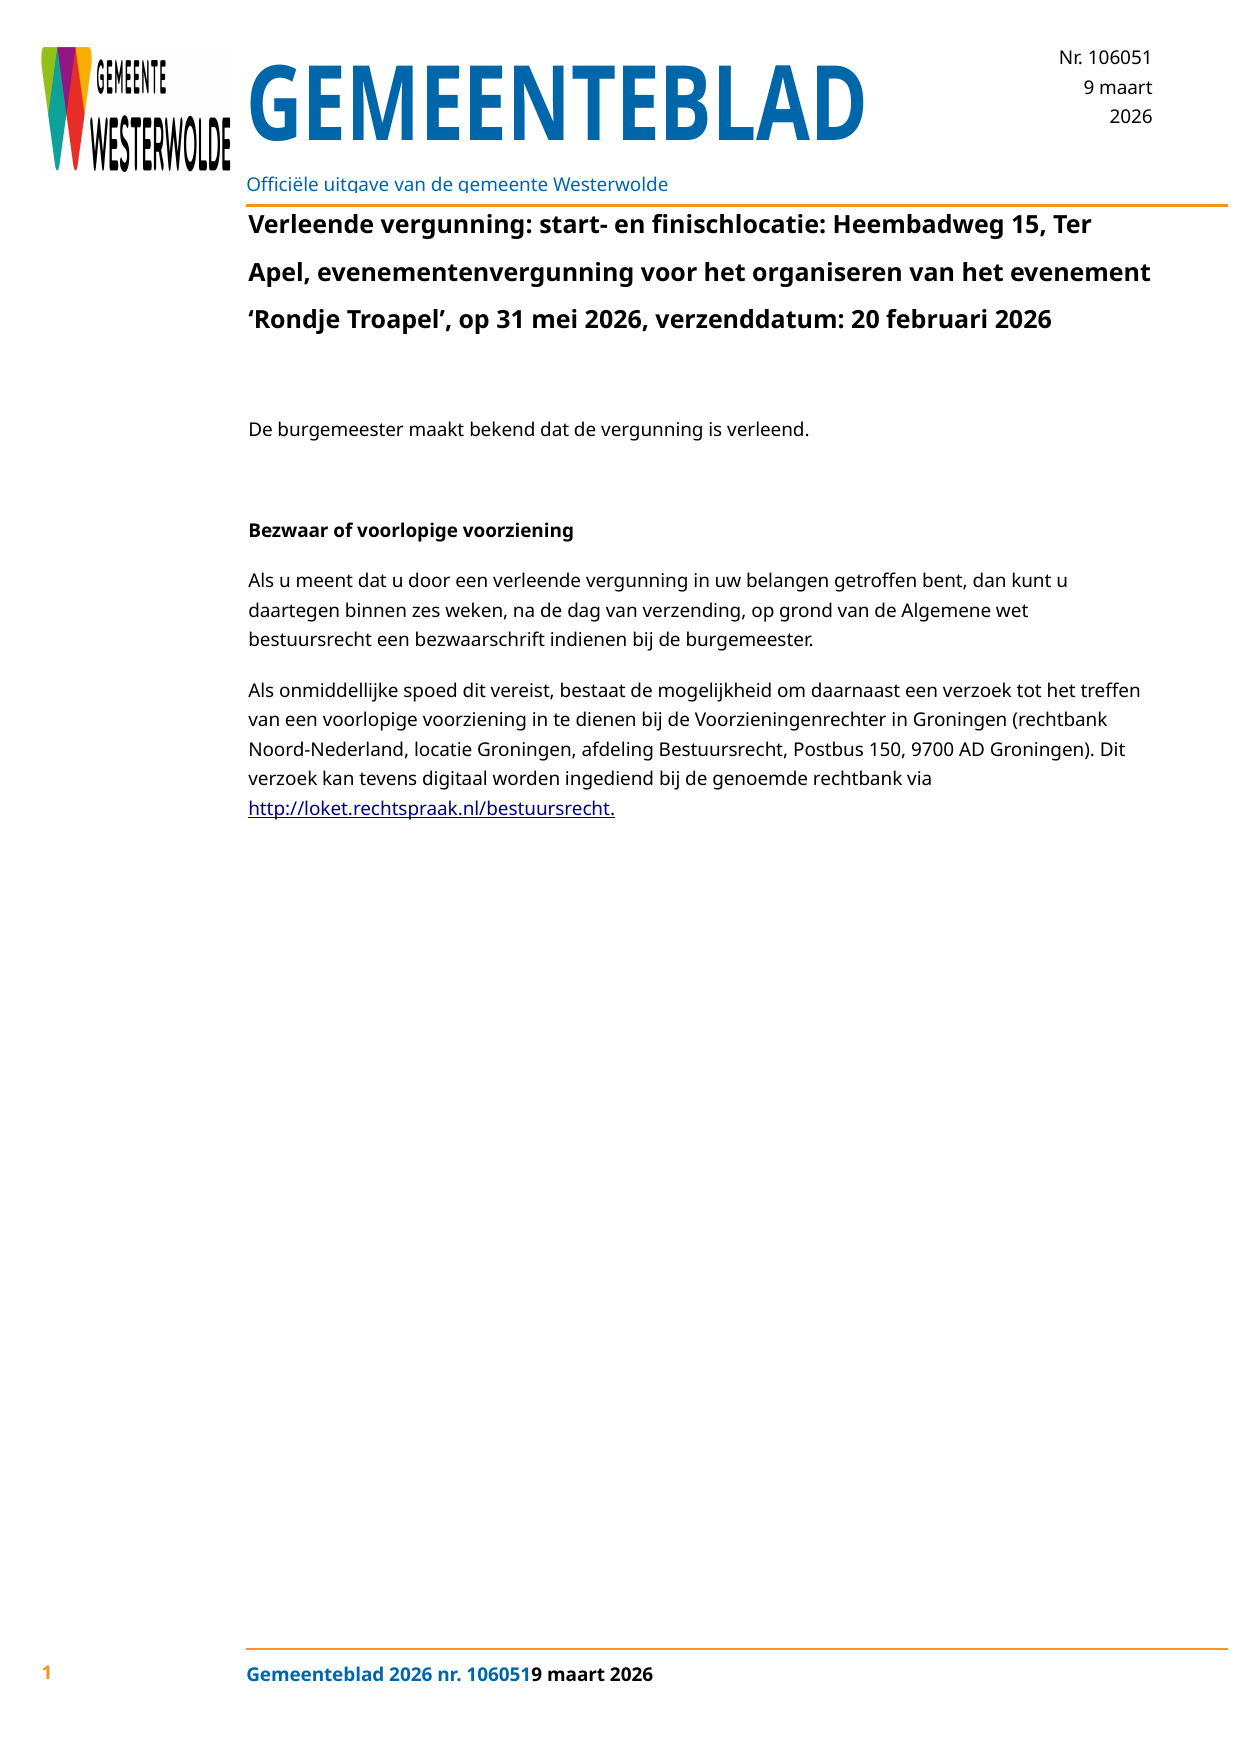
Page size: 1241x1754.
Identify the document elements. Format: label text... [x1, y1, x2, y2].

text Verleende vergunning: start- en finischlocatie: Heembadweg 15, Ter Apel, evenementenvergunning voor het organiseren van het evenement ‘Rondje Troapel’, op 31 mei 2026, verzenddatum: 20 februari 2026 [248, 207, 1152, 336]
picture [41, 47, 231, 172]
text Bezwaar of voorlopige voorziening [248, 517, 1152, 542]
text Als u meent dat u door een verleende vergunning in uw belangen getroffen bent, dan kunt u daartegen binnen zes weken, na de dag van verzending, op grond van de Algemene wet bestuursrecht een bezwaarschrift indienen bij de burgemeester. [248, 567, 1152, 652]
text Als onmiddellijke spoed dit vereist, bestaat de mogelijkheid om daarnaast een verzoek tot het treffen van een voorlopige voorziening in te dienen bij de Voorzieningenrechter in Groningen (rechtbank Noord-Nederland, locatie Groningen, afdeling Bestuursrecht, Postbus 150, 9700 AD Groningen). Dit verzoek kan tevens digitaal worden ingediend bij de genoemde rechtbank via http://loket.rechtspraak.nl/bestuursrecht. [248, 677, 1152, 821]
text De burgemeester maakt bekend dat de vergunning is verleend. [248, 416, 1152, 442]
